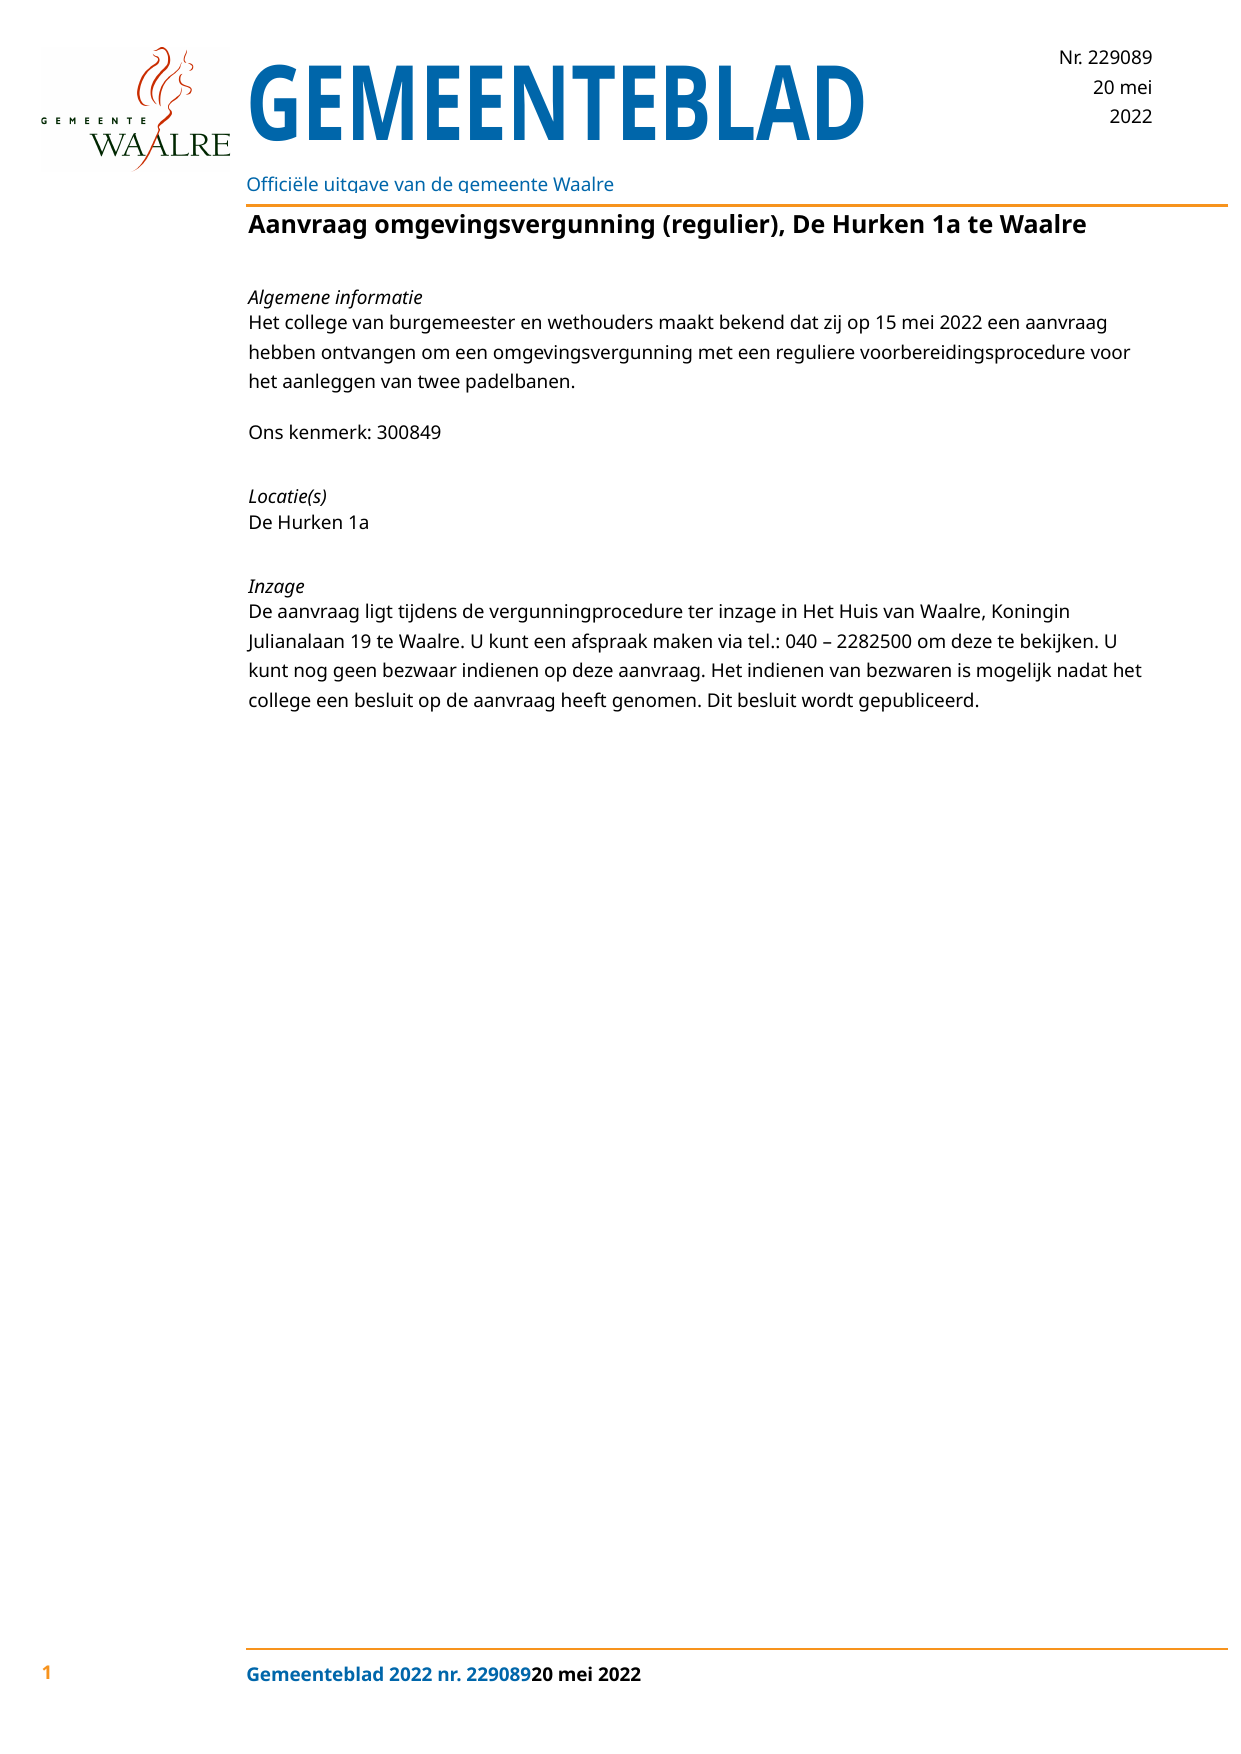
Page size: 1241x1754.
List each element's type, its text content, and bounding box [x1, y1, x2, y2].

text Algemene informatie [248, 284, 1152, 309]
text Inzage [248, 573, 1152, 598]
text Ons kenmerk: 300849 [248, 419, 1152, 445]
text De aanvraag ligt tijdens de vergunningprocedure ter inzage in Het Huis van Waalre, Koningin Julianalaan 19 te Waalre. U kunt een afspraak maken via tel.: 040 – 2282500 om deze te bekijken. U kunt nog geen bezwaar indienen op deze aanvraag. Het indienen van bezwaren is mogelijk nadat het college een besluit op de aanvraag heeft genomen. Dit besluit wordt gepubliceerd. [248, 598, 1152, 713]
picture [41, 47, 231, 172]
text Locatie(s) [248, 483, 1152, 509]
text Aanvraag omgevingsvergunning (regulier), De Hurken 1a te Waalre [248, 207, 1152, 241]
text Het college van burgemeester en wethouders maakt bekend dat zij op 15 mei 2022 een aanvraag hebben ontvangen om een omgevingsvergunning met een reguliere voorbereidingsprocedure voor het aanleggen van twee padelbanen. [248, 309, 1152, 394]
text De Hurken 1a [248, 509, 1152, 534]
